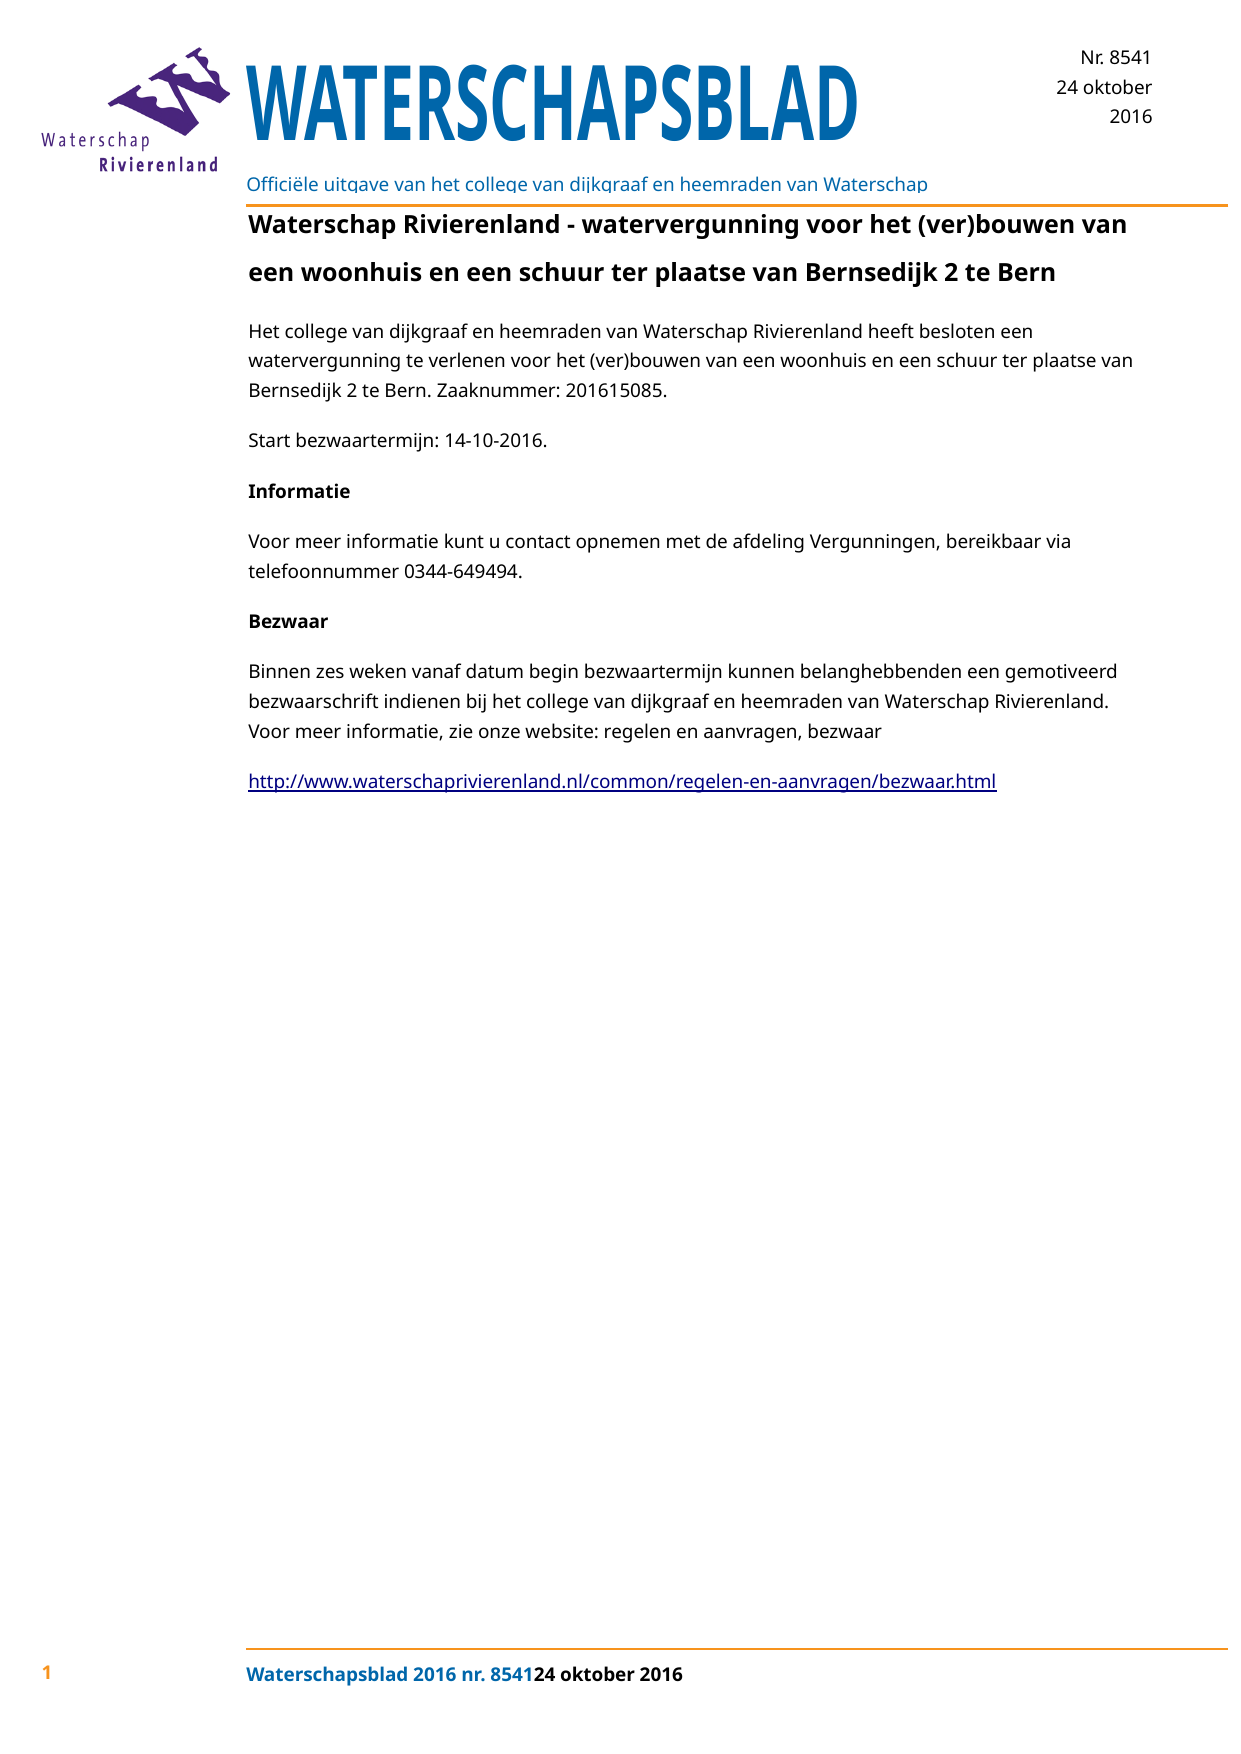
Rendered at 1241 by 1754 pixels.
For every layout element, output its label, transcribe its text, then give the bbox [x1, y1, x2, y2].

text Binnen zes weken vanaf datum begin bezwaartermijn kunnen belanghebbenden een gemotiveerd bezwaarschrift indienen bij het college van dijkgraaf en heemraden van Waterschap Rivierenland. Voor meer informatie, zie onze website: regelen en aanvragen, bezwaar [248, 659, 1152, 744]
text Start bezwaartermijn: 14-10-2016. [248, 427, 1152, 453]
text http://www.waterschaprivierenland.nl/common/regelen-en-aanvragen/bezwaar.html [248, 768, 1152, 794]
text Informatie [248, 478, 1152, 504]
picture [41, 47, 231, 172]
text Waterschap Rivierenland - watervergunning voor het (ver)bouwen van een woonhuis en een schuur ter plaatse van Bernsedijk 2 te Bern [248, 207, 1152, 288]
text Bezwaar [248, 608, 1152, 634]
text Het college van dijkgraaf en heemraden van Waterschap Rivierenland heeft besloten een watervergunning te verlenen voor het (ver)bouwen van een woonhuis en een schuur ter plaatse van Bernsedijk 2 te Bern. Zaaknummer: 201615085. [248, 318, 1152, 403]
text Voor meer informatie kunt u contact opnemen met de afdeling Vergunningen, bereikbaar via telefoonnummer 0344-649494. [248, 528, 1152, 584]
